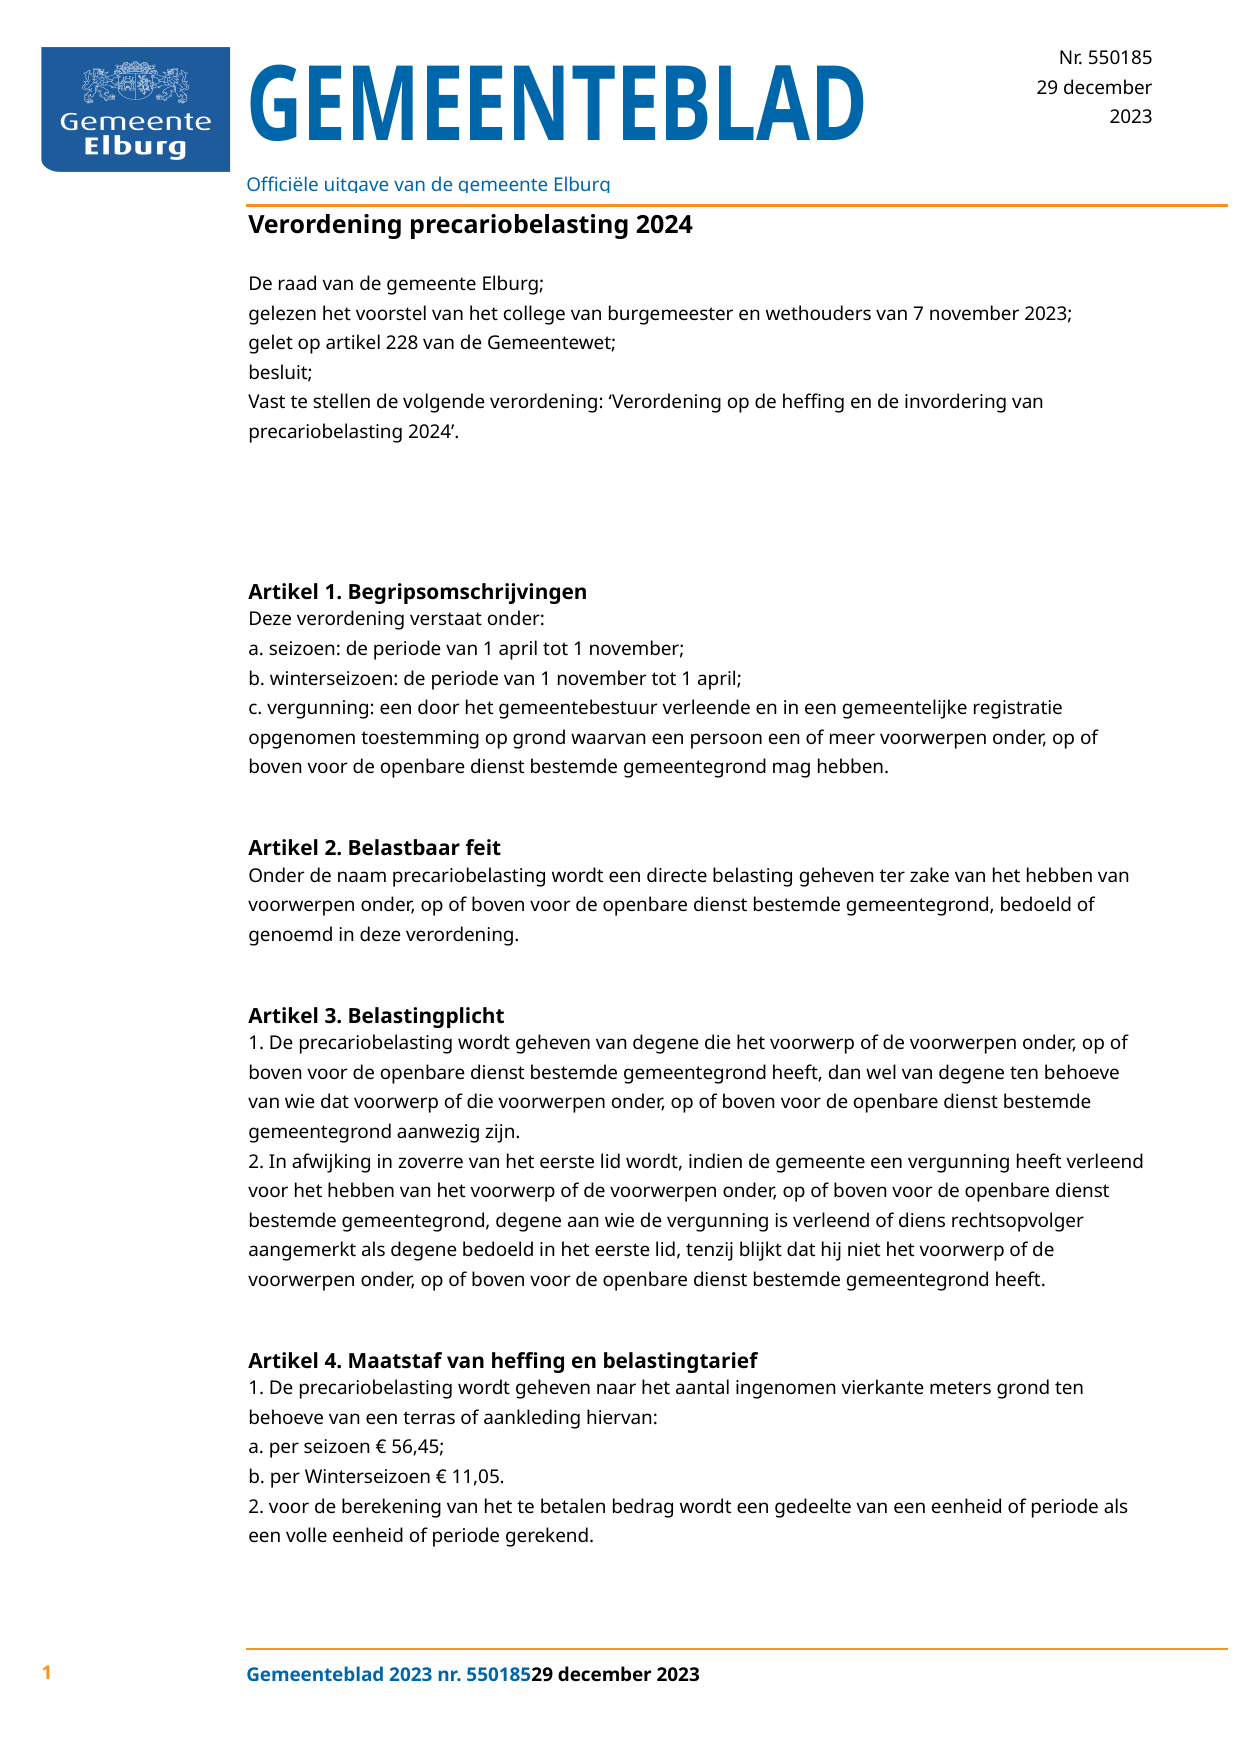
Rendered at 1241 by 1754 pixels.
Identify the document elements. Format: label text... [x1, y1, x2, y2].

text Artikel 2. Belastbaar feit [248, 833, 1152, 862]
text a. seizoen: de periode van 1 april tot 1 november; [248, 635, 1152, 661]
text besluit; [248, 359, 1152, 385]
text 2. In afwijking in zoverre van het eerste lid wordt, indien de gemeente een vergunning heeft verleend voor het hebben van het voorwerp of de voorwerpen onder, op of boven voor de openbare dienst bestemde gemeentegrond, degene aan wie de vergunning is verleend of diens rechtsopvolger aangemerkt als degene bedoeld in het eerste lid, tenzij blijkt dat hij niet het voorwerp of de voorwerpen onder, op of boven voor de openbare dienst bestemde gemeentegrond heeft. [248, 1148, 1152, 1292]
picture [41, 47, 231, 172]
text b. winterseizoen: de periode van 1 november tot 1 april; [248, 665, 1152, 690]
text 2. voor de berekening van het te betalen bedrag wordt een gedeelte van een eenheid of periode als een volle eenheid of periode gerekend. [248, 1493, 1152, 1548]
text 1. De precariobelasting wordt geheven van degene die het voorwerp of de voorwerpen onder, op of boven voor de openbare dienst bestemde gemeentegrond heeft, dan wel van degene ten behoeve van wie dat voorwerp of die voorwerpen onder, op of boven voor de openbare dienst bestemde gemeentegrond aanwezig zijn. [248, 1029, 1152, 1144]
text gelezen het voorstel van het college van burgemeester en wethouders van 7 november 2023; [248, 300, 1152, 326]
text a. per seizoen € 56,45; [248, 1434, 1152, 1459]
text c. vergunning: een door het gemeentebestuur verleende en in een gemeentelijke registratie opgenomen toestemming op grond waarvan een persoon een of meer voorwerpen onder, op of boven voor de openbare dienst bestemde gemeentegrond mag hebben. [248, 694, 1152, 779]
text Vast te stellen de volgende verordening: ‘Verordening op de heffing en de invordering van precariobelasting 2024’. [248, 389, 1152, 444]
text Onder de naam precariobelasting wordt een directe belasting geheven ter zake van het hebben van voorwerpen onder, op of boven voor de openbare dienst bestemde gemeentegrond, bedoeld of genoemd in deze verordening. [248, 862, 1152, 947]
text Artikel 1. Begripsomschrijvingen [248, 577, 1152, 606]
text Artikel 3. Belastingplicht [248, 1001, 1152, 1029]
text Verordening precariobelasting 2024 [248, 207, 1152, 241]
text Artikel 4. Maatstaf van heffing en belastingtarief [248, 1346, 1152, 1374]
text gelet op artikel 228 van de Gemeentewet; [248, 329, 1152, 355]
text De raad van de gemeente Elburg; [248, 270, 1152, 296]
text Deze verordening verstaat onder: [248, 606, 1152, 631]
text b. per Winterseizoen € 11,05. [248, 1463, 1152, 1489]
text 1. De precariobelasting wordt geheven naar het aantal ingenomen vierkante meters grond ten behoeve van een terras of aankleding hiervan: [248, 1374, 1152, 1430]
